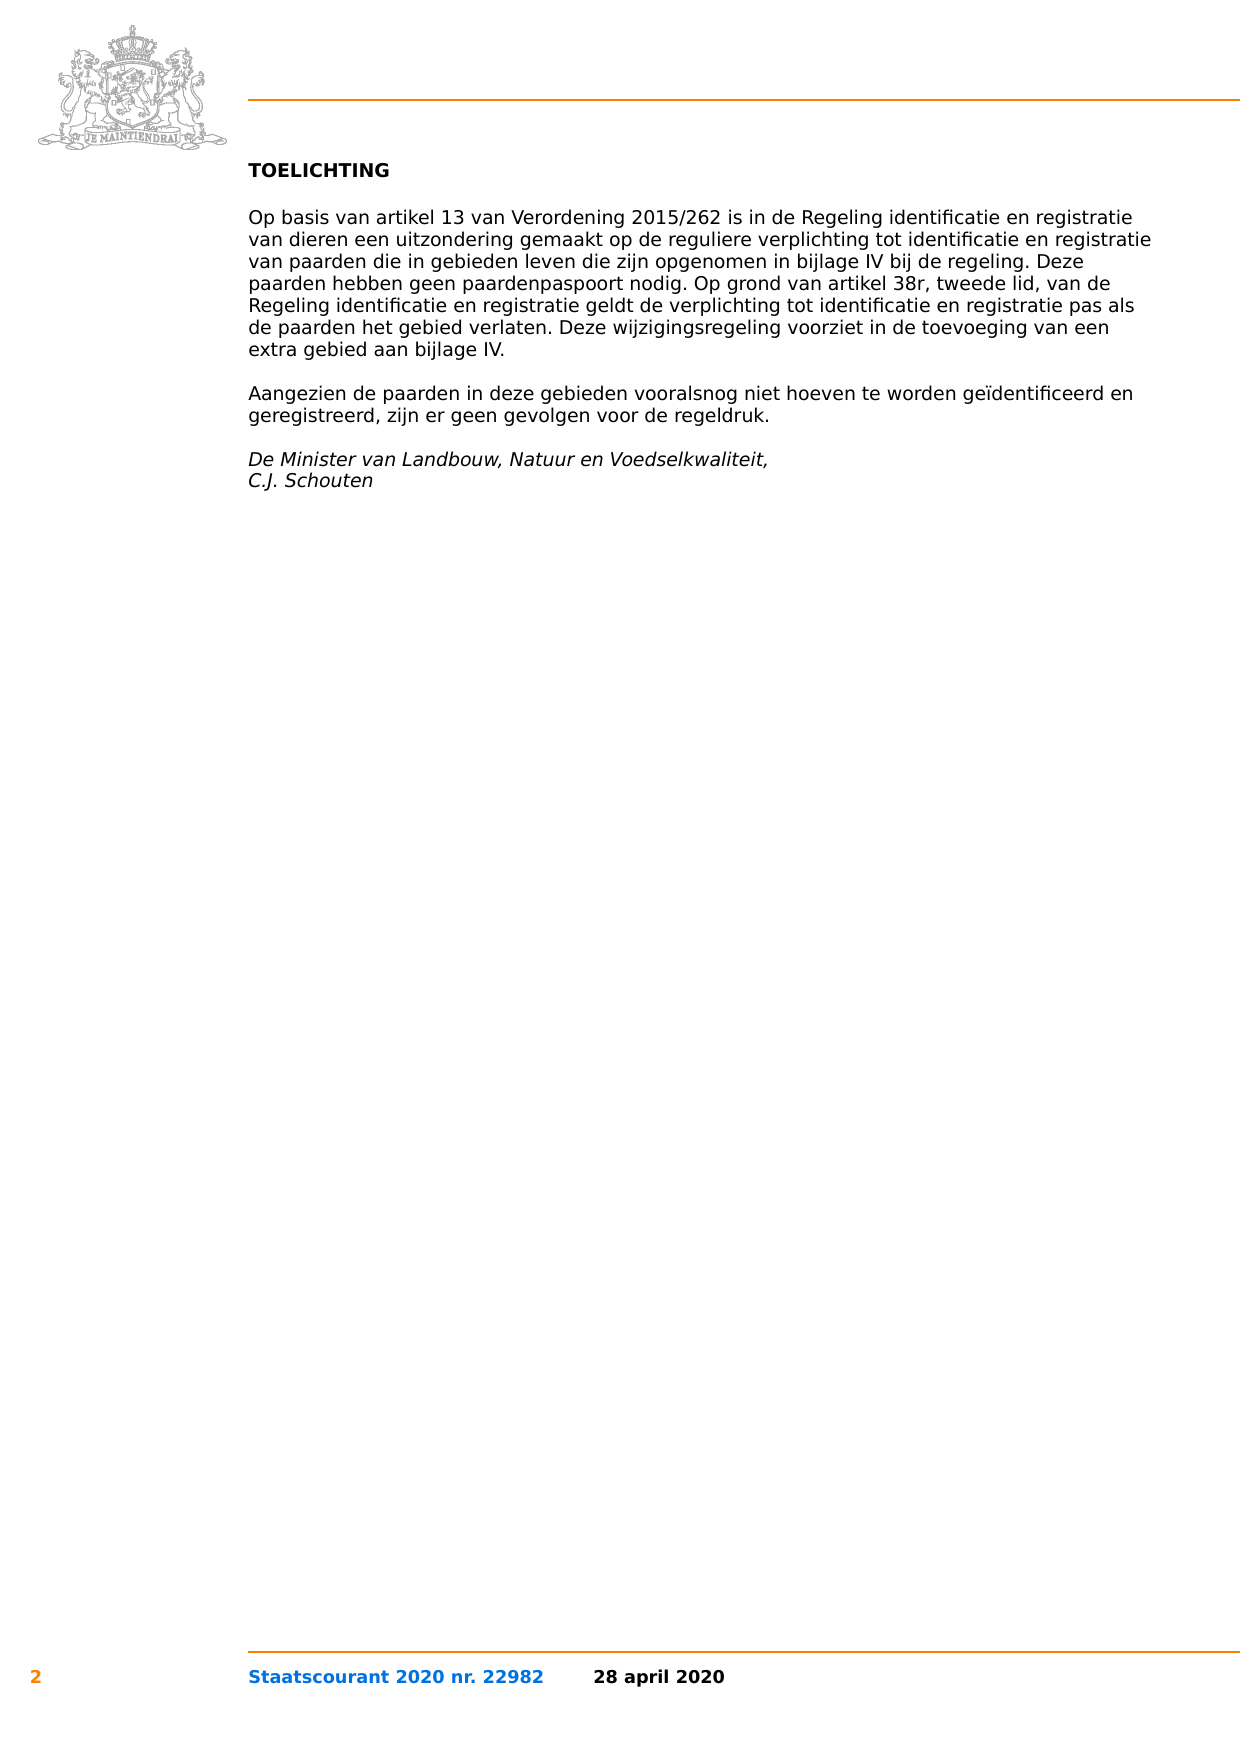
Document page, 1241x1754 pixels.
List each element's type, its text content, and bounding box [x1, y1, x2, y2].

text De Minister van Landbouw, Natuur en Voedselkwaliteit, C.J. Schouten [248, 448, 1163, 492]
picture [38, 25, 227, 150]
text Op basis van artikel 13 van Verordening 2015/262 is in de Regeling identificatie en registratie van dieren een uitzondering gemaakt op de reguliere verplichting tot identificatie en registratie van paarden die in gebieden leven die zijn opgenomen in bijlage IV bij de regeling. Deze paarden hebben geen paardenpaspoort nodig. Op grond van artikel 38r, tweede lid, van de Regeling identificatie en registratie geldt de verplichting tot identificatie en registratie pas als de paarden het gebied verlaten. Deze wijzigingsregeling voorziet in de toevoeging van een extra gebied aan bijlage IV. [248, 207, 1163, 361]
subtitle TOELICHTING [248, 160, 1163, 182]
text Aangezien de paarden in deze gebieden vooralsnog niet hoeven te worden geïdentificeerd en geregistreerd, zijn er geen gevolgen voor de regeldruk. [248, 383, 1163, 427]
